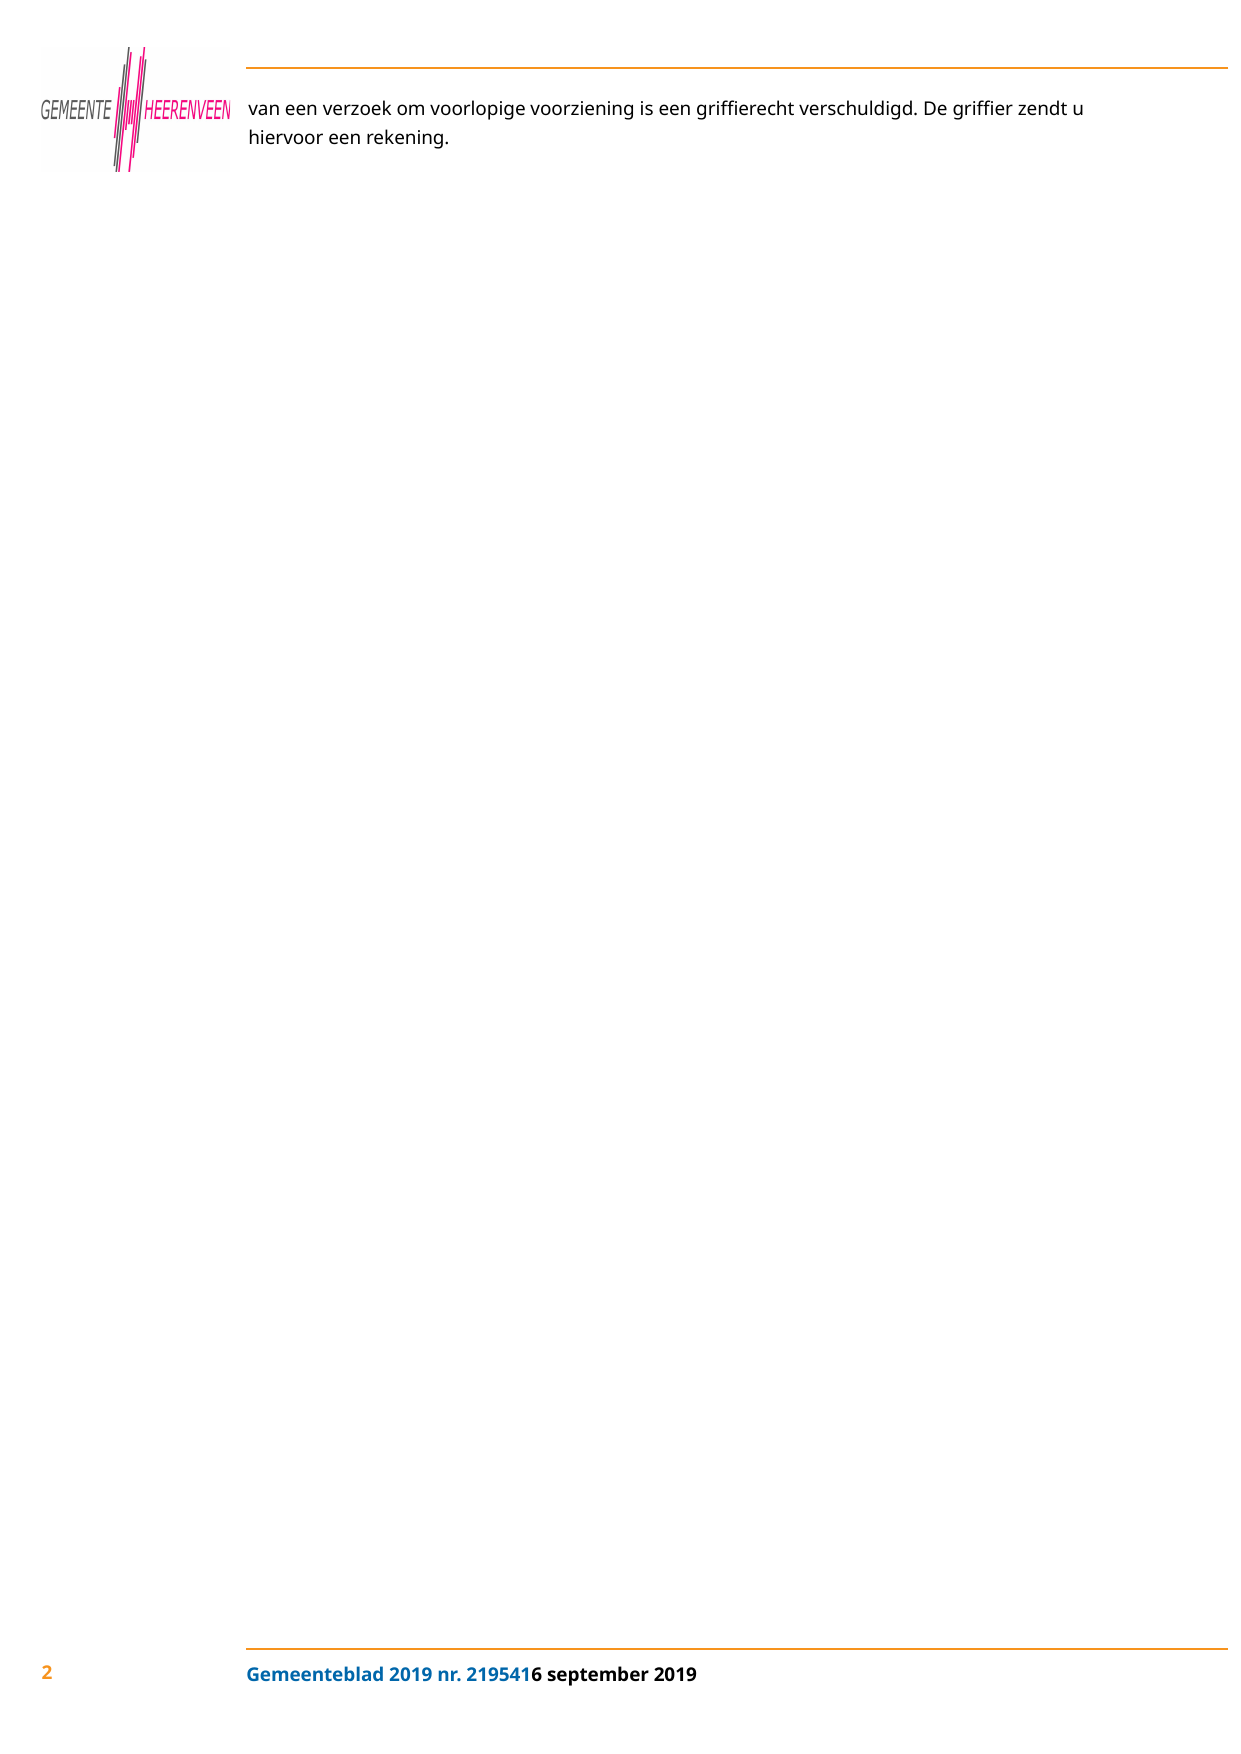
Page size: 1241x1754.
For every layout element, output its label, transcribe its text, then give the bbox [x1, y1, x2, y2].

picture [41, 47, 231, 172]
text van een verzoek om voorlopige voorziening is een griffierecht verschuldigd. De griffier zendt u hiervoor een rekening. [248, 95, 1152, 150]
